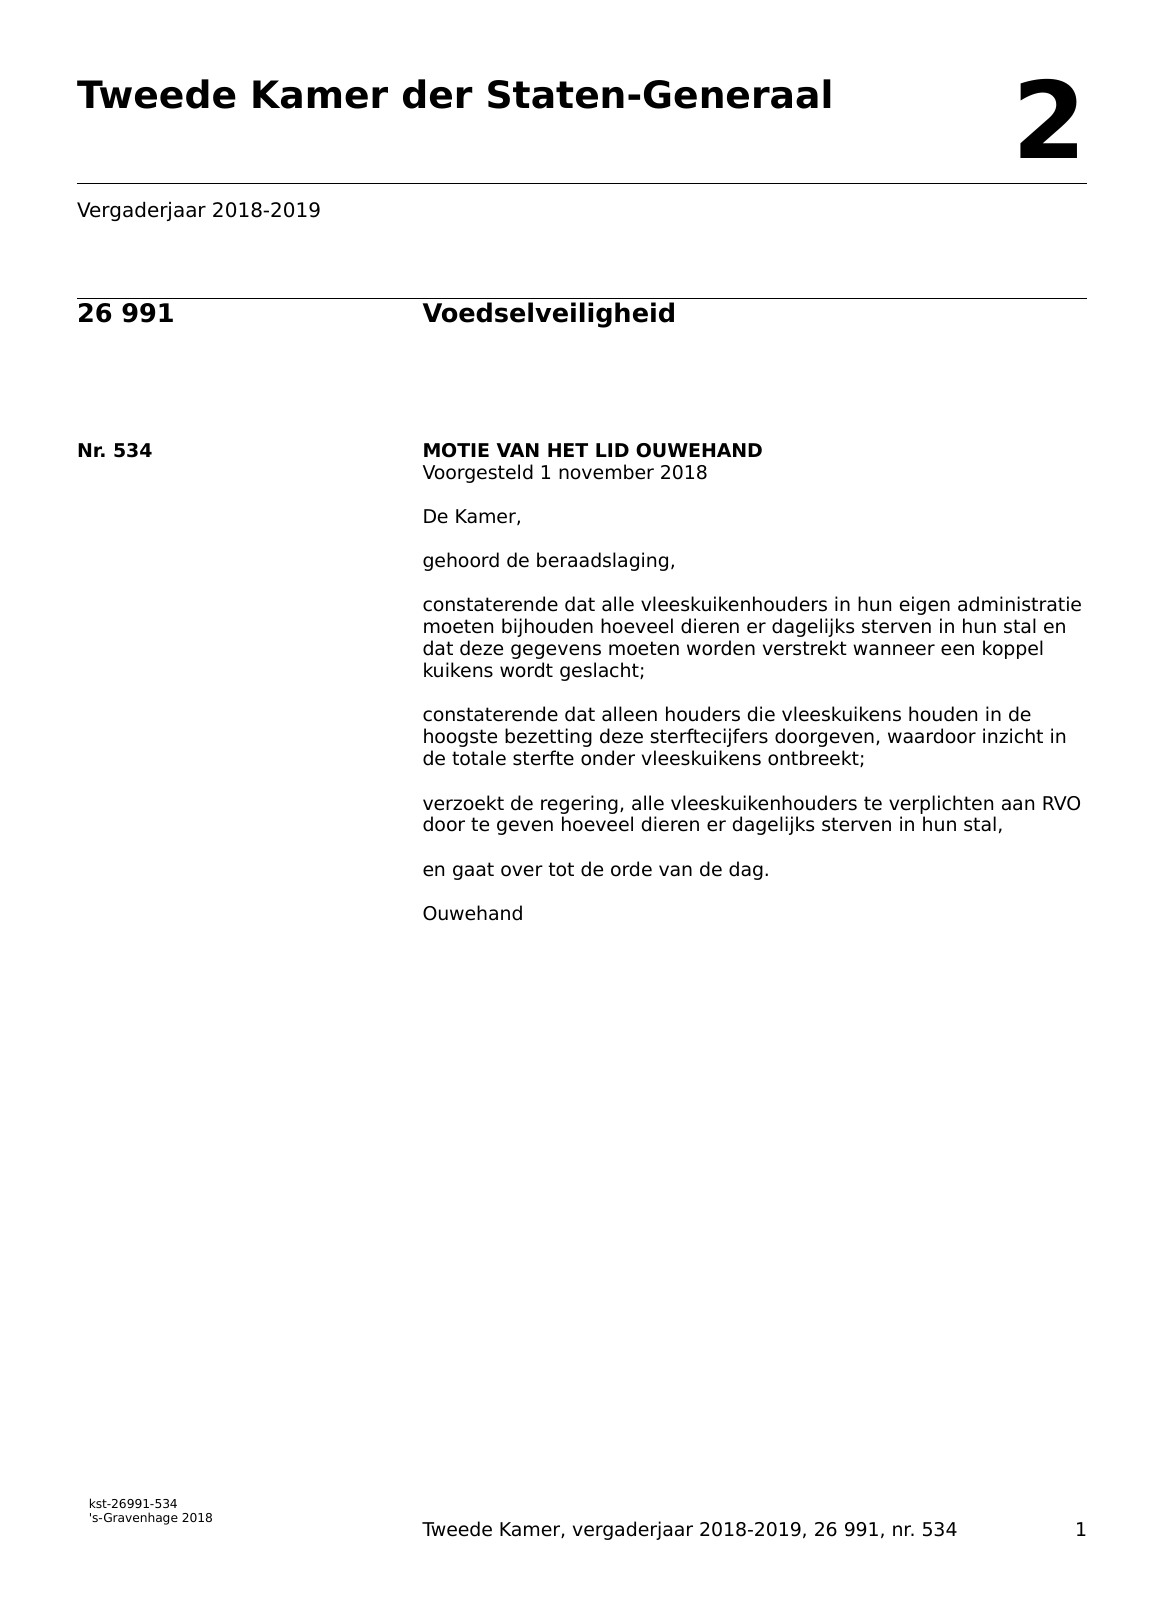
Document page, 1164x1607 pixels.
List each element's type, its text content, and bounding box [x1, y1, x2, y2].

text constaterende dat alleen houders die vleeskuikens houden in de hoogste bezetting deze sterftecijfers doorgeven, waardoor inzicht in de totale sterfte onder vleeskuikens ontbreekt; [422, 704, 1087, 770]
subtitle 26 991 Voedselveiligheid [77, 299, 1087, 329]
text constaterende dat alle vleeskuikenhouders in hun eigen administratie moeten bijhouden hoeveel dieren er dagelijks sterven in hun stal en dat deze gegevens moeten worden verstrekt wanneer een koppel kuikens wordt geslacht; [422, 594, 1087, 682]
subtitle Nr. 534 MOTIE VAN HET LID OUWEHAND [77, 440, 1087, 462]
text gehoord de beraadslaging, [422, 550, 1087, 572]
table_cell Vergaderjaar 2018-2019 [77, 184, 1087, 298]
text kst-26991-534 [88, 1497, 323, 1511]
text Ouwehand [422, 903, 1087, 925]
table_header 2 [886, 59, 1087, 183]
table_header Tweede Kamer der Staten-Generaal [77, 59, 886, 183]
text en gaat over tot de orde van de dag. [422, 858, 1087, 881]
text 's-Gravenhage 2018 [88, 1511, 323, 1525]
text Voorgesteld 1 november 2018 [422, 462, 1087, 484]
text De Kamer, [422, 506, 1087, 528]
text verzoekt de regering, alle vleeskuikenhouders te verplichten aan RVO door te geven hoeveel dieren er dagelijks sterven in hun stal, [422, 792, 1087, 836]
